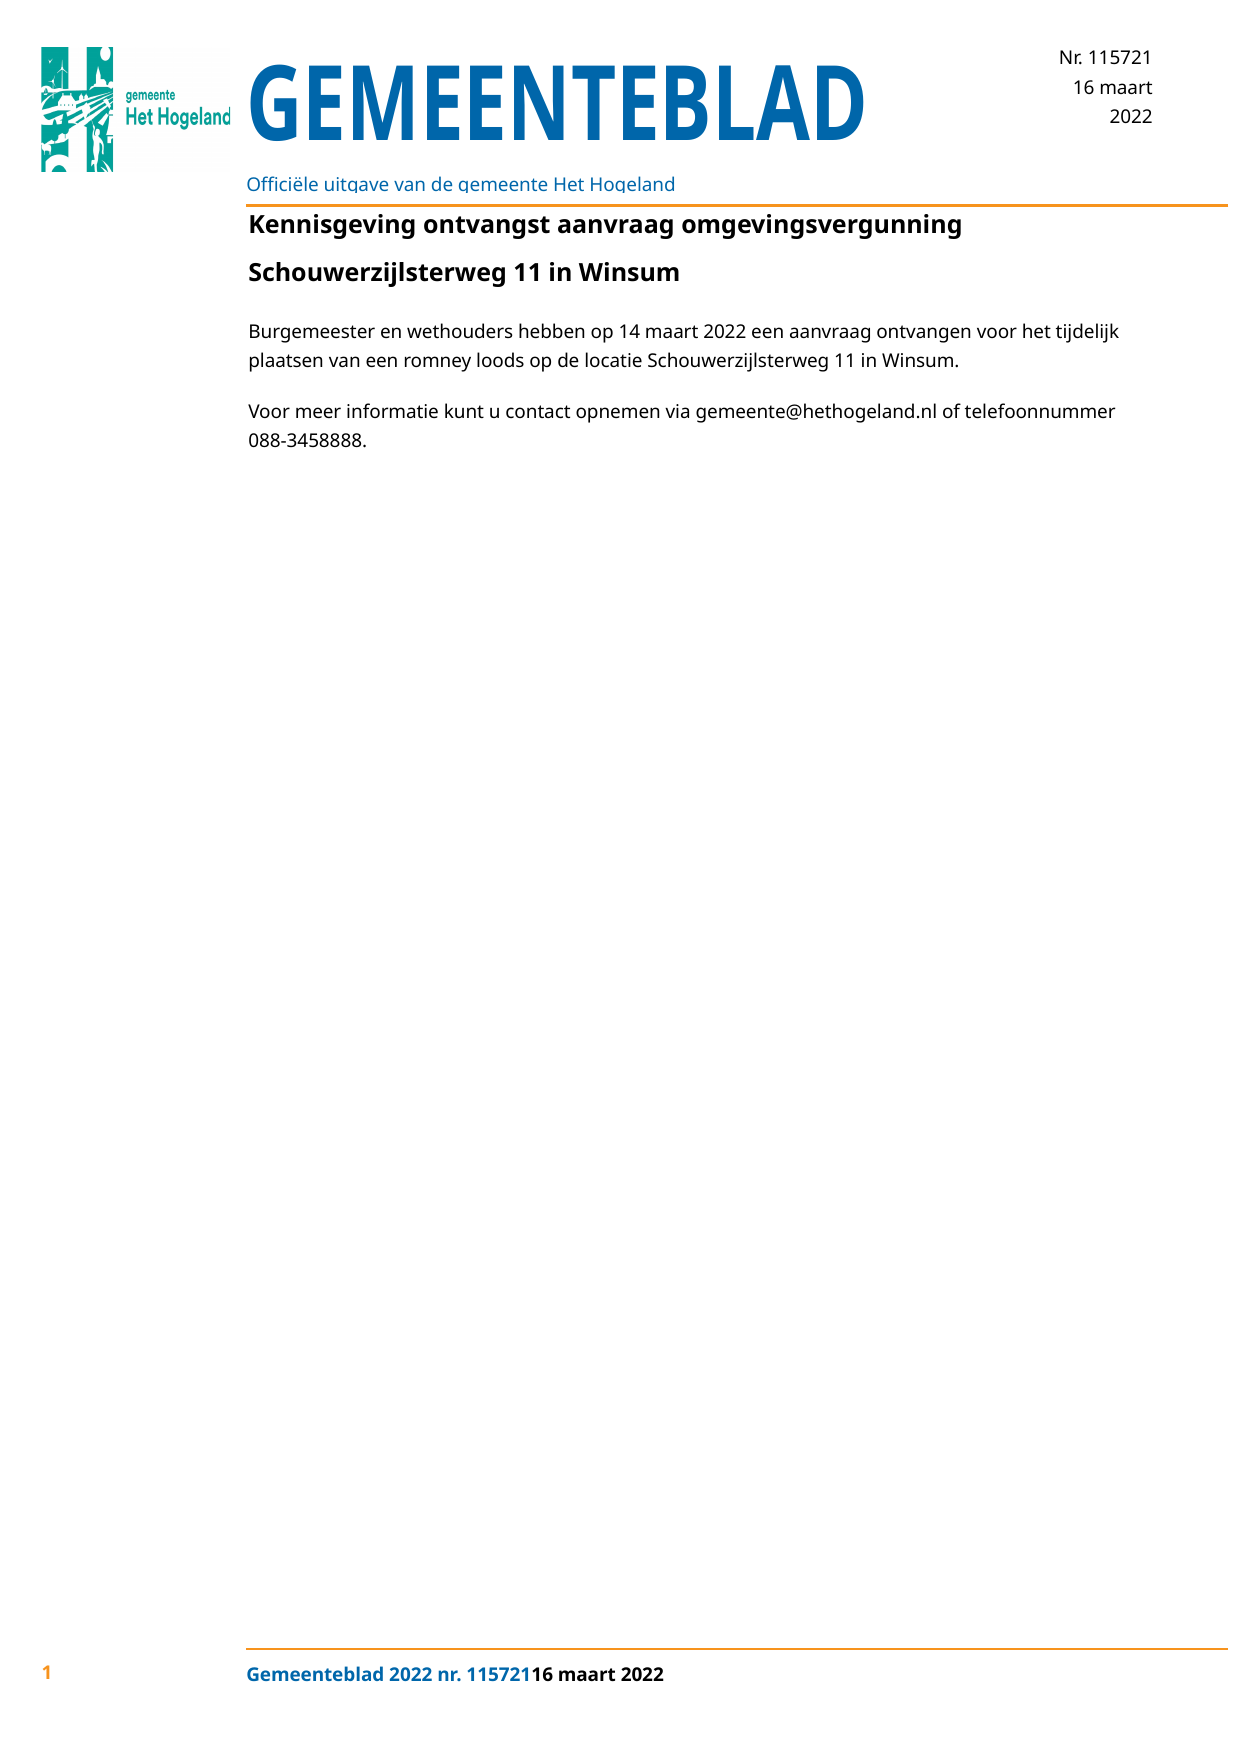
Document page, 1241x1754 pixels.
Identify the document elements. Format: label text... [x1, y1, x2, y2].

text Voor meer informatie kunt u contact opnemen via gemeente@hethogeland.nl of telefoonnummer 088-3458888. [248, 398, 1152, 453]
text Burgemeester en wethouders hebben op 14 maart 2022 een aanvraag ontvangen voor het tijdelijk plaatsen van een romney loods op de locatie Schouwerzijlsterweg 11 in Winsum. [248, 318, 1152, 373]
text Kennisgeving ontvangst aanvraag omgevingsvergunning Schouwerzijlsterweg 11 in Winsum [248, 207, 1152, 288]
picture [41, 47, 231, 172]
